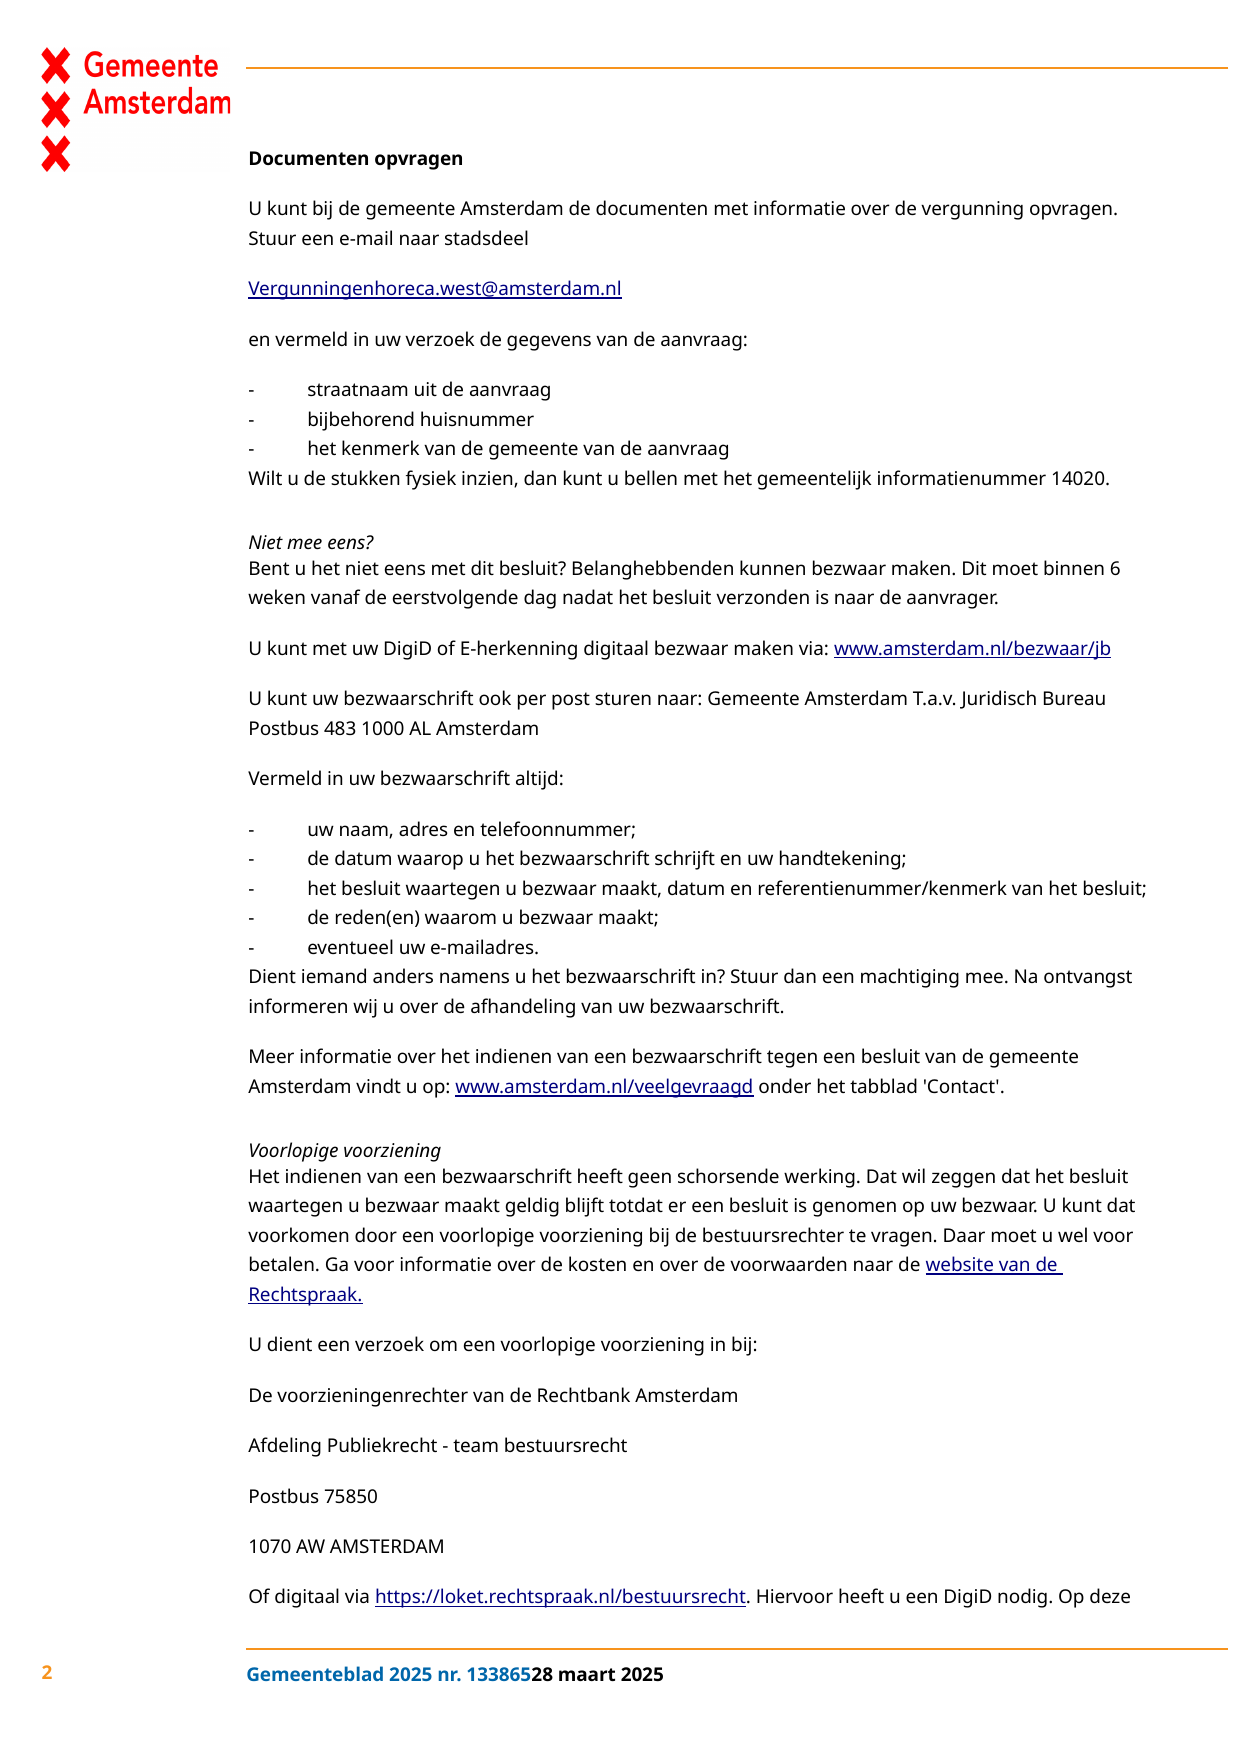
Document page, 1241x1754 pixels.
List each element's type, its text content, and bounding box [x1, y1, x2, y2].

list het kenmerk van de gemeente van de aanvraag [248, 436, 1152, 461]
text Vermeld in uw bezwaarschrift altijd: [248, 765, 1152, 791]
text Vergunningenhoreca.west@amsterdam.nl [248, 276, 1152, 301]
text Wilt u de stukken fysiek inzien, dan kunt u bellen met het gemeentelijk informatienummer 14020. [248, 465, 1152, 491]
text Postbus 75850 [248, 1483, 1152, 1509]
list bijbehorend huisnummer [248, 406, 1152, 432]
list eventueel uw e-mailadres. [248, 934, 1152, 960]
text Afdeling Publiekrecht - team bestuursrecht [248, 1432, 1152, 1458]
text Meer informatie over het indienen van een bezwaarschrift tegen een besluit van de gemeente Amsterdam vindt u op: www.amsterdam.nl/veelgevraagd onder het tabblad 'Contact'. [248, 1044, 1152, 1099]
list de reden(en) waarom u bezwaar maakt; [248, 904, 1152, 930]
text Voorlopige voorziening [248, 1137, 1152, 1163]
text De voorzieningenrechter van de Rechtbank Amsterdam [248, 1382, 1152, 1408]
text Documenten opvragen [248, 145, 1152, 171]
text 1070 AW AMSTERDAM [248, 1533, 1152, 1559]
text Niet mee eens? [248, 529, 1152, 555]
text Of digitaal via https://loket.rechtspraak.nl/bestuursrecht. Hiervoor heeft u een DigiD nodig. Op deze [248, 1584, 1152, 1609]
text Het indienen van een bezwaarschrift heeft geen schorsende werking. Dat wil zeggen dat het besluit waartegen u bezwaar maakt geldig blijft totdat er een besluit is genomen op uw bezwaar. U kunt dat voorkomen door een voorlopige voorziening bij de bestuursrechter te vragen. Daar moet u wel voor betalen. Ga voor informatie over de kosten en over de voorwaarden naar de website van de Rechtspraak. [248, 1163, 1152, 1307]
text Bent u het niet eens met dit besluit? Belanghebbenden kunnen bezwaar maken. Dit moet binnen 6 weken vanaf de eerstvolgende dag nadat het besluit verzonden is naar de aanvrager. [248, 555, 1152, 610]
list uw naam, adres en telefoonnummer; [248, 816, 1152, 841]
text U dient een verzoek om een voorlopige voorziening in bij: [248, 1332, 1152, 1357]
list straatnaam uit de aanvraag [248, 376, 1152, 402]
list het besluit waartegen u bezwaar maakt, datum en referentienummer/kenmerk van het besluit; [248, 875, 1152, 901]
text Dient iemand anders namens u het bezwaarschrift in? Stuur dan een machtiging mee. Na ontvangst informeren wij u over de afhandeling van uw bezwaarschrift. [248, 964, 1152, 1019]
picture [41, 47, 231, 172]
text U kunt met uw DigiD of E-herkenning digitaal bezwaar maken via: www.amsterdam.nl/bezwaar/jb [248, 635, 1152, 661]
list de datum waarop u het bezwaarschrift schrijft en uw handtekening; [248, 845, 1152, 871]
text U kunt bij de gemeente Amsterdam de documenten met informatie over de vergunning opvragen. Stuur een e-mail naar stadsdeel [248, 196, 1152, 251]
text en vermeld in uw verzoek de gegevens van de aanvraag: [248, 326, 1152, 352]
text U kunt uw bezwaarschrift ook per post sturen naar: Gemeente Amsterdam T.a.v. Juridisch Bureau Postbus 483 1000 AL Amsterdam [248, 685, 1152, 741]
